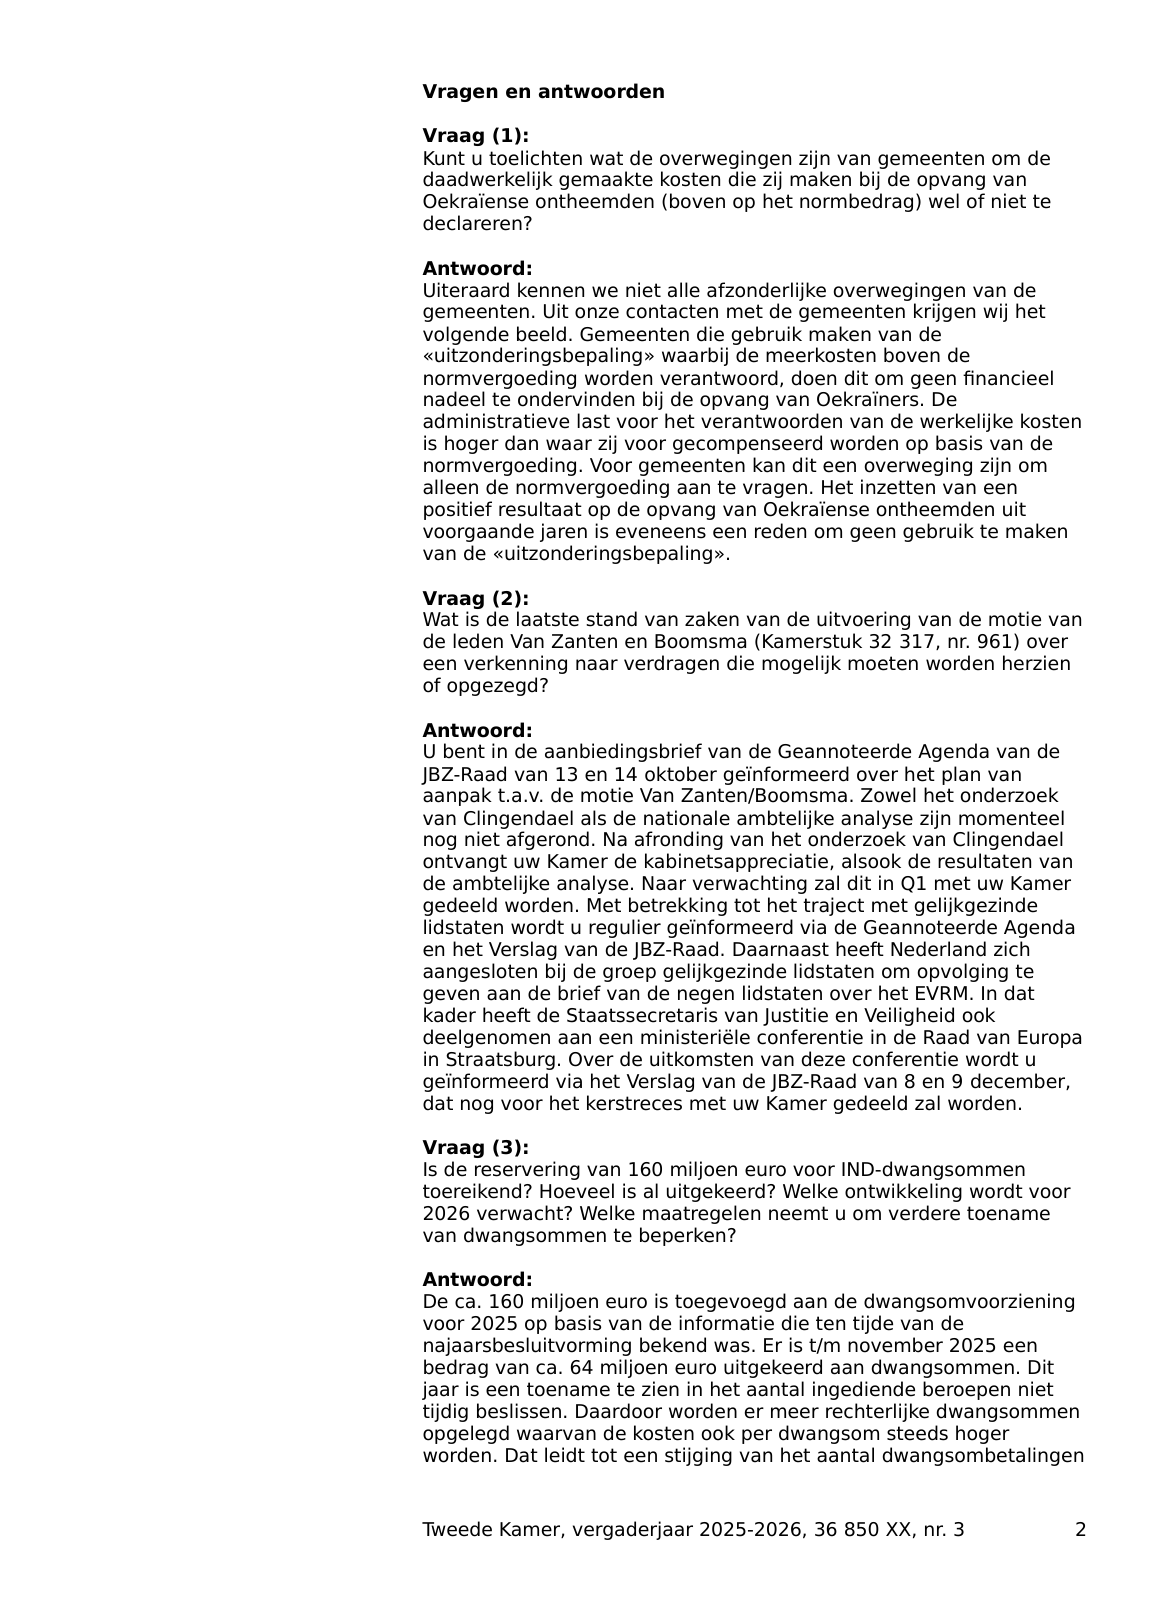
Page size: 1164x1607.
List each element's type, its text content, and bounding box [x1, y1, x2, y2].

text Antwoord: [422, 1269, 1087, 1291]
text Uiteraard kennen we niet alle afzonderlijke overwegingen van de gemeenten. Uit onze contacten met de gemeenten krijgen wij het volgende beeld. Gemeenten die gebruik maken van de «uitzonderingsbepaling» waarbij de meerkosten boven de normvergoeding worden verantwoord, doen dit om geen financieel nadeel te ondervinden bij de opvang van Oekraïners. De administratieve last voor het verantwoorden van de werkelijke kosten is hoger dan waar zij voor gecompenseerd worden op basis van de normvergoeding. Voor gemeenten kan dit een overweging zijn om alleen de normvergoeding aan te vragen. Het inzetten van een positief resultaat op de opvang van Oekraïense ontheemden uit voorgaande jaren is eveneens een reden om geen gebruik te maken van de «uitzonderingsbepaling». [422, 279, 1087, 565]
text Wat is de laatste stand van zaken van de uitvoering van de motie van de leden Van Zanten en Boomsma (Kamerstuk 32 317, nr. 961) over een verkenning naar verdragen die mogelijk moeten worden herzien of opgezegd? [422, 609, 1087, 697]
text Antwoord: [422, 257, 1087, 279]
text Kunt u toelichten wat de overwegingen zijn van gemeenten om de daadwerkelijk gemaakte kosten die zij maken bij de opvang van Oekraïense ontheemden (boven op het normbedrag) wel of niet te declareren? [422, 147, 1087, 235]
text De ca. 160 miljoen euro is toegevoegd aan de dwangsomvoorziening voor 2025 op basis van de informatie die ten tijde van de najaarsbesluitvorming bekend was. Er is t/m november 2025 een bedrag van ca. 64 miljoen euro uitgekeerd aan dwangsommen. Dit jaar is een toename te zien in het aantal ingediende beroepen niet tijdig beslissen. Daardoor worden er meer rechterlijke dwangsommen opgelegd waarvan de kosten ook per dwangsom steeds hoger worden. Dat leidt tot een stijging van het aantal dwangsombetalingen [422, 1291, 1087, 1467]
subtitle Vragen en antwoorden [422, 81, 1087, 103]
text Is de reservering van 160 miljoen euro voor IND-dwangsommen toereikend? Hoeveel is al uitgekeerd? Welke ontwikkeling wordt voor 2026 verwacht? Welke maatregelen neemt u om verdere toename van dwangsommen te beperken? [422, 1159, 1087, 1247]
text Vraag (1): [422, 125, 1087, 147]
text Antwoord: [422, 719, 1087, 741]
text U bent in de aanbiedingsbrief van de Geannoteerde Agenda van de JBZ-Raad van 13 en 14 oktober geïnformeerd over het plan van aanpak t.a.v. de motie Van Zanten/Boomsma. Zowel het onderzoek van Clingendael als de nationale ambtelijke analyse zijn momenteel nog niet afgerond. Na afronding van het onderzoek van Clingendael ontvangt uw Kamer de kabinetsappreciatie, alsook de resultaten van de ambtelijke analyse. Naar verwachting zal dit in Q1 met uw Kamer gedeeld worden. Met betrekking tot het traject met gelijkgezinde lidstaten wordt u regulier geïnformeerd via de Geannoteerde Agenda en het Verslag van de JBZ-Raad. Daarnaast heeft Nederland zich aangesloten bij de groep gelijkgezinde lidstaten om opvolging te geven aan de brief van de negen lidstaten over het EVRM. In dat kader heeft de Staatssecretaris van Justitie en Veiligheid ook deelgenomen aan een ministeriële conferentie in de Raad van Europa in Straatsburg. Over de uitkomsten van deze conferentie wordt u geïnformeerd via het Verslag van de JBZ-Raad van 8 en 9 december, dat nog voor het kerstreces met uw Kamer gedeeld zal worden. [422, 741, 1087, 1115]
text Vraag (3): [422, 1137, 1087, 1159]
text Vraag (2): [422, 587, 1087, 609]
